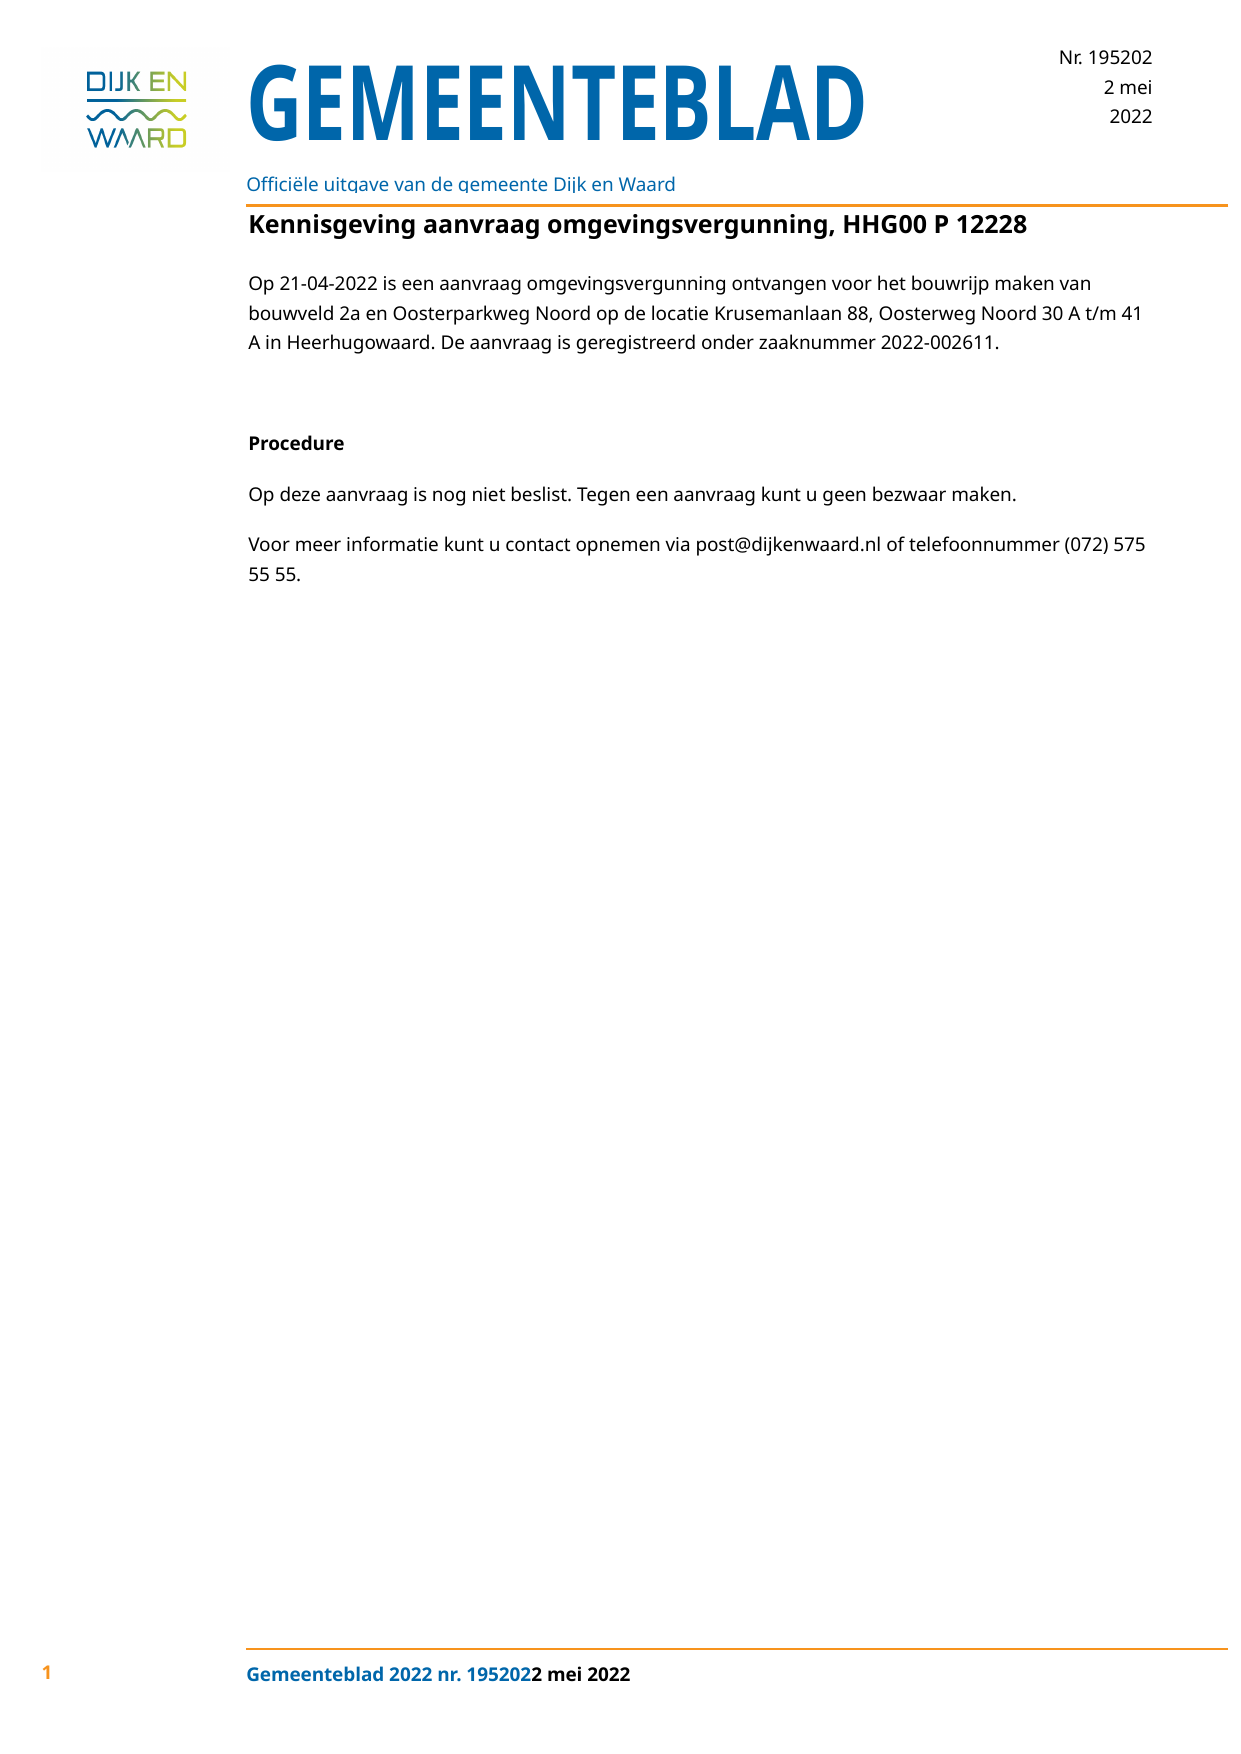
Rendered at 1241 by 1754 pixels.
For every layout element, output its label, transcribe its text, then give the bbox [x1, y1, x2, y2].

text Procedure [248, 430, 1152, 456]
text Voor meer informatie kunt u contact opnemen via post@dijkenwaard.nl of telefoonnummer (072) 575 55 55. [248, 531, 1152, 586]
text Kennisgeving aanvraag omgevingsvergunning, HHG00 P 12228 [248, 207, 1152, 241]
text Op deze aanvraag is nog niet beslist. Tegen een aanvraag kunt u geen bezwaar maken. [248, 481, 1152, 506]
picture [41, 47, 231, 172]
text Op 21-04-2022 is een aanvraag omgevingsvergunning ontvangen voor het bouwrijp maken van bouwveld 2a en Oosterparkweg Noord op de locatie Krusemanlaan 88, Oosterweg Noord 30 A t/m 41 A in Heerhugowaard. De aanvraag is geregistreerd onder zaaknummer 2022-002611. [248, 270, 1152, 355]
